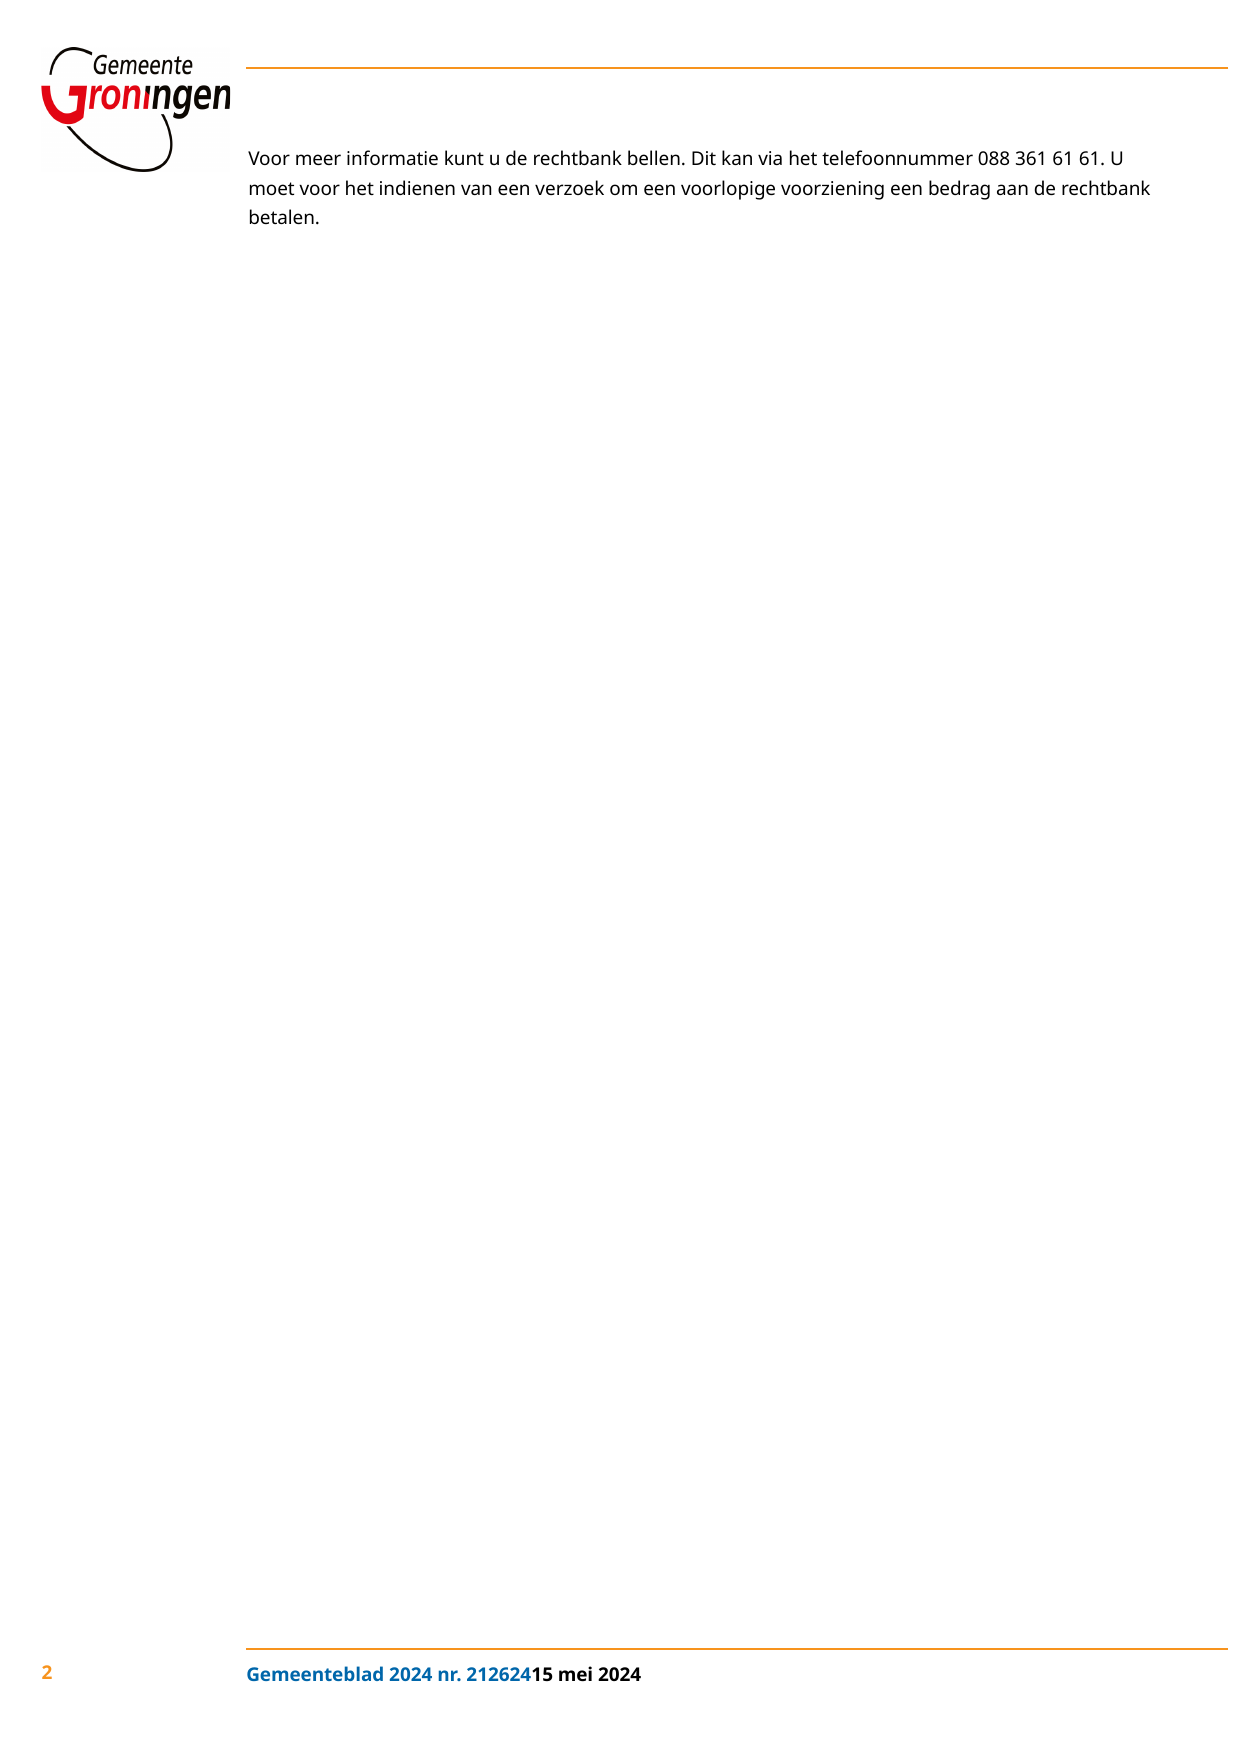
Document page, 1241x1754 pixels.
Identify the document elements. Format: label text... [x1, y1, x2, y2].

picture [41, 47, 231, 172]
text Voor meer informatie kunt u de rechtbank bellen. Dit kan via het telefoonnummer 088 361 61 61. U moet voor het indienen van een verzoek om een voorlopige voorziening een bedrag aan de rechtbank betalen. [248, 145, 1152, 230]
